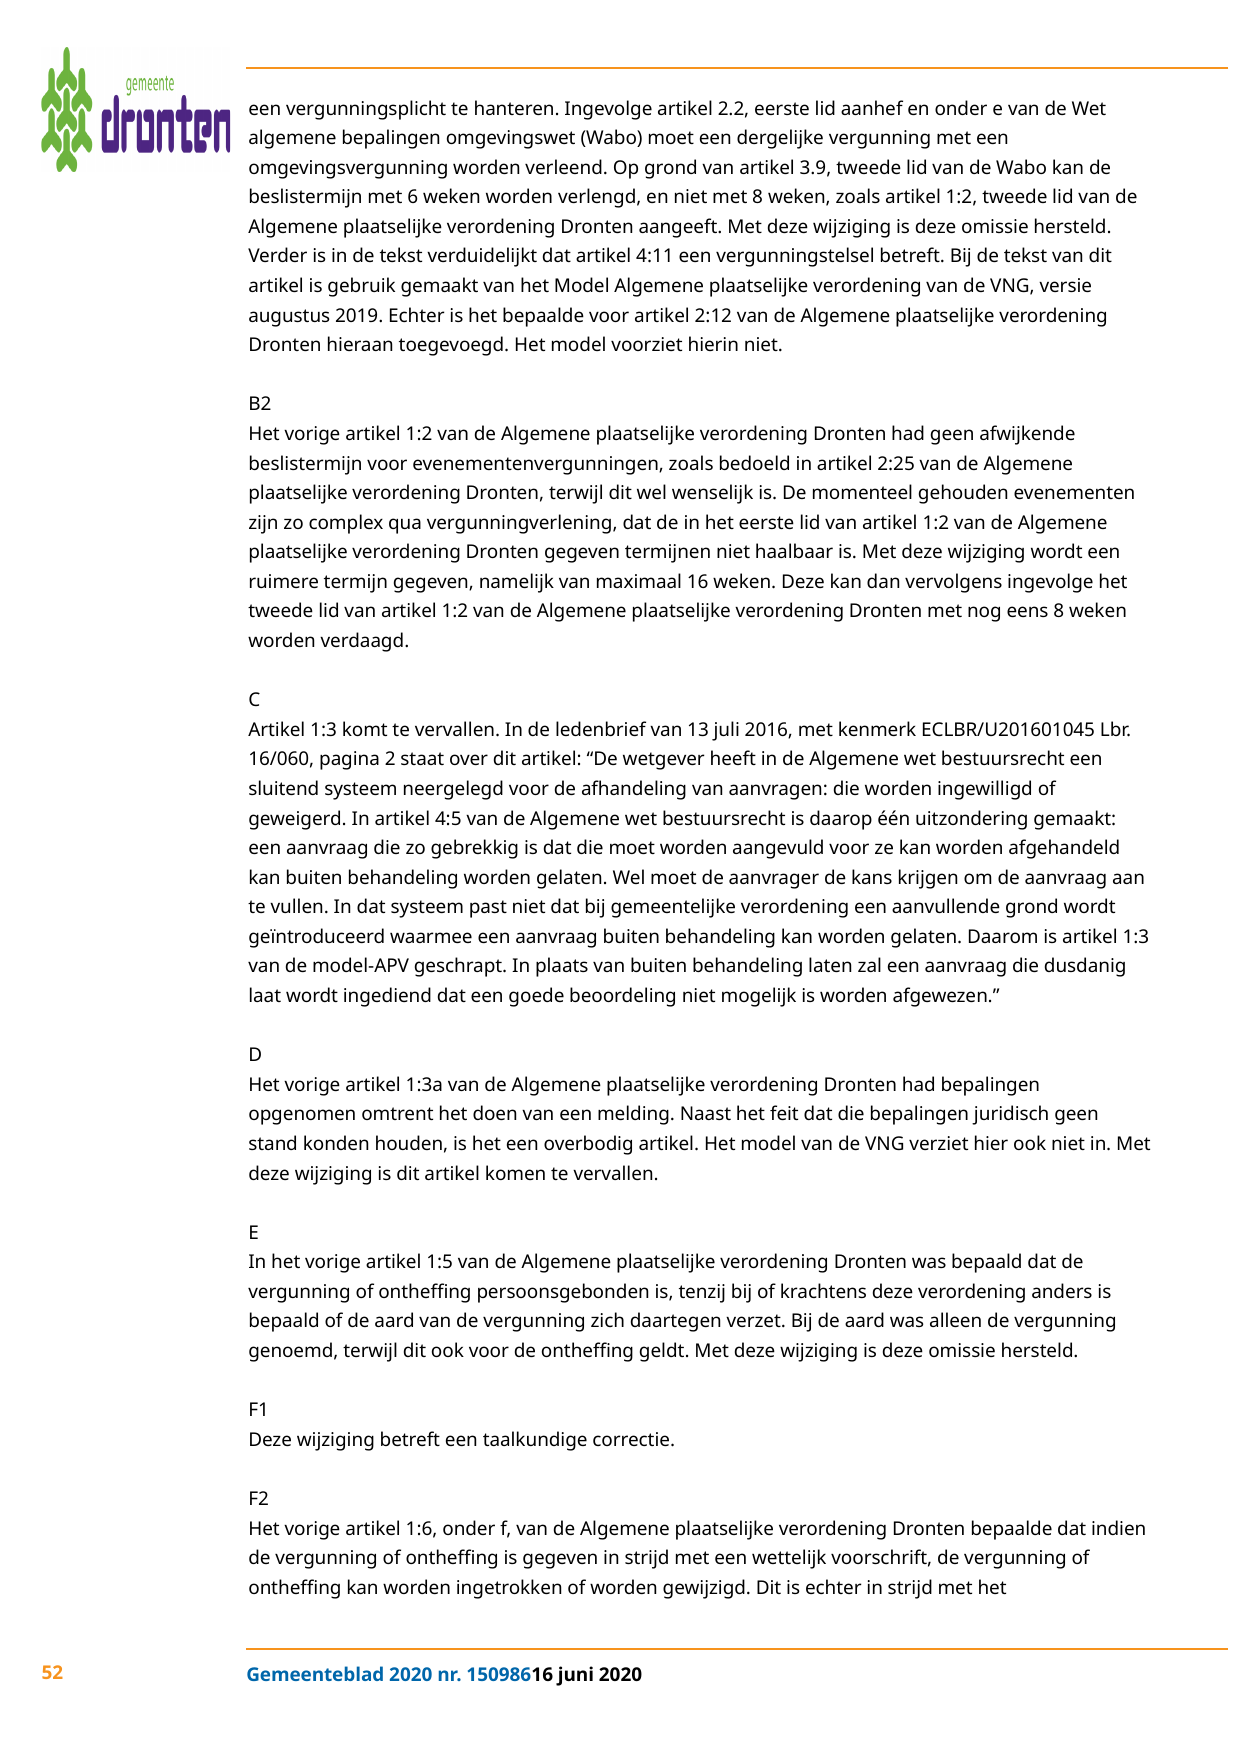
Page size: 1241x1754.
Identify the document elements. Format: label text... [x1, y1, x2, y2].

text Het vorige artikel 1:3a van de Algemene plaatselijke verordening Dronten had bepalingen opgenomen omtrent het doen van een melding. Naast het feit dat die bepalingen juridisch geen stand konden houden, is het een overbodig artikel. Het model van de VNG verziet hier ook niet in. Met deze wijziging is dit artikel komen te vervallen. [248, 1071, 1152, 1186]
text In het vorige artikel 1:5 van de Algemene plaatselijke verordening Dronten was bepaald dat de vergunning of ontheffing persoonsgebonden is, tenzij bij of krachtens deze verordening anders is bepaald of de aard van de vergunning zich daartegen verzet. Bij de aard was alleen de vergunning genoemd, terwijl dit ook voor de ontheffing geldt. Met deze wijziging is deze omissie hersteld. [248, 1248, 1152, 1363]
text Het vorige artikel 1:2 van de Algemene plaatselijke verordening Dronten had geen afwijkende beslistermijn voor evenementenvergunningen, zoals bedoeld in artikel 2:25 van de Algemene plaatselijke verordening Dronten, terwijl dit wel wenselijk is. De momenteel gehouden evenementen zijn zo complex qua vergunningverlening, dat de in het eerste lid van artikel 1:2 van de Algemene plaatselijke verordening Dronten gegeven termijnen niet haalbaar is. Met deze wijziging wordt een ruimere termijn gegeven, namelijk van maximaal 16 weken. Deze kan dan vervolgens ingevolge het tweede lid van artikel 1:2 van de Algemene plaatselijke verordening Dronten met nog eens 8 weken worden verdaagd. [248, 420, 1152, 653]
text Artikel 1:3 komt te vervallen. In de ledenbrief van 13 juli 2016, met kenmerk ECLBR/U201601045 Lbr. 16/060, pagina 2 staat over dit artikel: “De wetgever heeft in de Algemene wet bestuursrecht een sluitend systeem neergelegd voor de afhandeling van aanvragen: die worden ingewilligd of geweigerd. In artikel 4:5 van de Algemene wet bestuursrecht is daarop één uitzondering gemaakt: een aanvraag die zo gebrekkig is dat die moet worden aangevuld voor ze kan worden afgehandeld kan buiten behandeling worden gelaten. Wel moet de aanvrager de kans krijgen om de aanvraag aan te vullen. In dat systeem past niet dat bij gemeentelijke verordening een aanvullende grond wordt geïntroduceerd waarmee een aanvraag buiten behandeling kan worden gelaten. Daarom is artikel 1:3 van de model-APV geschrapt. In plaats van buiten behandeling laten zal een aanvraag die dusdanig laat wordt ingediend dat een goede beoordeling niet mogelijk is worden afgewezen.” [248, 716, 1152, 1008]
text Het vorige artikel 1:6, onder f, van de Algemene plaatselijke verordening Dronten bepaalde dat indien de vergunning of ontheffing is gegeven in strijd met een wettelijk voorschrift, de vergunning of ontheffing kan worden ingetrokken of worden gewijzigd. Dit is echter in strijd met het [248, 1515, 1152, 1600]
text C [248, 686, 1152, 712]
text E [248, 1219, 1152, 1245]
text Deze wijziging betreft een taalkundige correctie. [248, 1426, 1152, 1452]
text D [248, 1041, 1152, 1067]
text B2 [248, 391, 1152, 416]
picture [41, 47, 231, 172]
text F2 [248, 1485, 1152, 1511]
text een vergunningsplicht te hanteren. Ingevolge artikel 2.2, eerste lid aanhef en onder e van de Wet algemene bepalingen omgevingswet (Wabo) moet een dergelijke vergunning met een omgevingsvergunning worden verleend. Op grond van artikel 3.9, tweede lid van de Wabo kan de beslistermijn met 6 weken worden verlengd, en niet met 8 weken, zoals artikel 1:2, tweede lid van de Algemene plaatselijke verordening Dronten aangeeft. Met deze wijziging is deze omissie hersteld. Verder is in de tekst verduidelijkt dat artikel 4:11 een vergunningstelsel betreft. Bij de tekst van dit artikel is gebruik gemaakt van het Model Algemene plaatselijke verordening van de VNG, versie augustus 2019. Echter is het bepaalde voor artikel 2:12 van de Algemene plaatselijke verordening Dronten hieraan toegevoegd. Het model voorziet hierin niet. [248, 95, 1152, 357]
text F1 [248, 1396, 1152, 1422]
